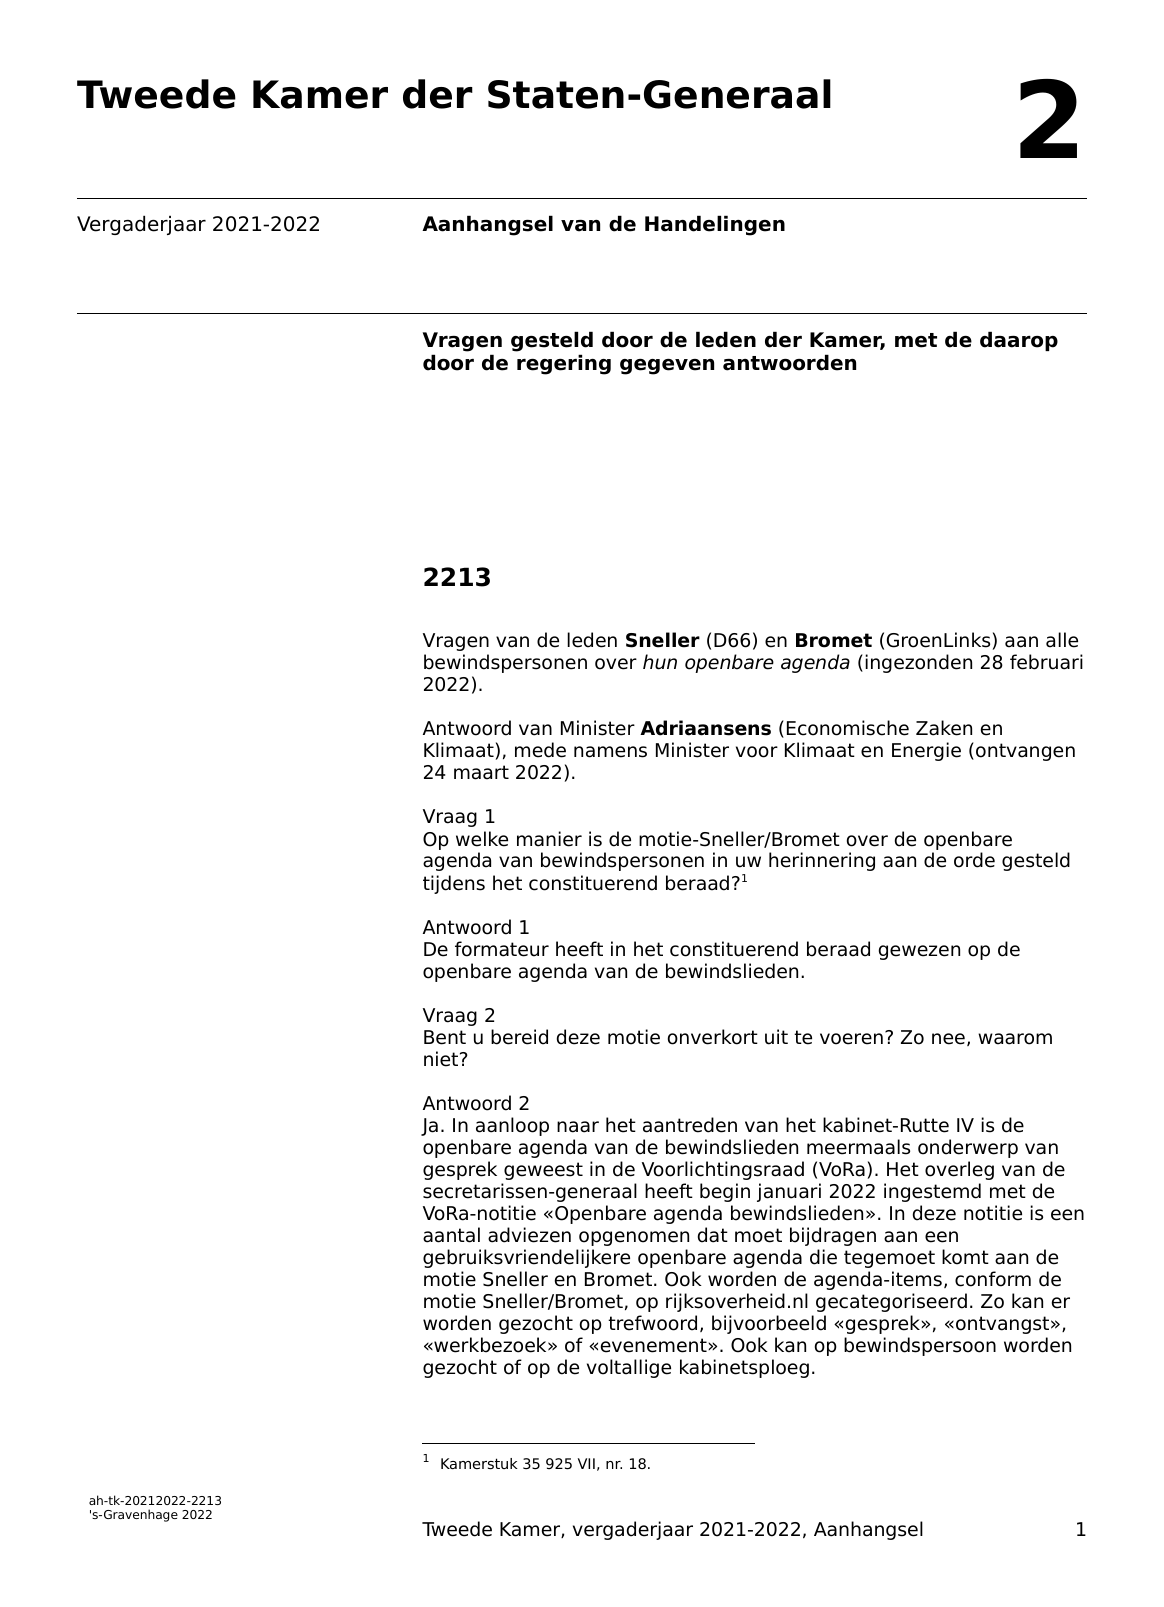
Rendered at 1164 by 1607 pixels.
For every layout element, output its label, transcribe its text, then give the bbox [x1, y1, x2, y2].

table_cell [77, 314, 422, 375]
text Antwoord 1 [422, 917, 1087, 938]
text De formateur heeft in het constituerend beraad gewezen op de openbare agenda van de bewindslieden. [422, 938, 1087, 982]
table_header Tweede Kamer der Staten-Generaal [77, 59, 886, 198]
text Vraag 2 [422, 1005, 1087, 1027]
text Bent u bereid deze motie onverkort uit te voeren? Zo nee, waarom niet? [422, 1027, 1087, 1071]
text Antwoord 2 [422, 1093, 1087, 1115]
table_cell Aanhangsel van de Handelingen [422, 199, 1087, 313]
text 's-Gravenhage 2022 [88, 1508, 323, 1522]
text Antwoord van Minister Adriaansens (Economische Zaken en Klimaat), mede namens Minister voor Klimaat en Energie (ontvangen 24 maart 2022). [422, 718, 1087, 784]
text Ja. In aanloop naar het aantreden van het kabinet-Rutte IV is de openbare agenda van de bewindslieden meermaals onderwerp van gesprek geweest in de Voorlichtingsraad (VoRa). Het overleg van de secretarissen-generaal heeft begin januari 2022 ingestemd met de VoRa-notitie «Openbare agenda bewindslieden». In deze notitie is een aantal adviezen opgenomen dat moet bijdragen aan een gebruiksvriendelijkere openbare agenda die tegemoet komt aan de motie Sneller en Bromet. Ook worden de agenda-items, conform de motie Sneller/Bromet, op rijksoverheid.nl gecategoriseerd. Zo kan er worden gezocht op trefwoord, bijvoorbeeld «gesprek», «ontvangst», «werkbezoek» of «evenement». Ook kan op bewindspersoon worden gezocht of op de voltallige kabinetsploeg. [422, 1115, 1087, 1378]
table_cell Vergaderjaar 2021-2022 [77, 199, 422, 313]
text ah-tk-20212022-2213 [88, 1494, 323, 1508]
text 2213 [422, 563, 1087, 592]
text Vragen van de leden Sneller (D66) en Bromet (GroenLinks) aan alle bewindspersonen over hun openbare agenda (ingezonden 28 februari 2022). [422, 630, 1087, 696]
table_cell Vragen gesteld door de leden der Kamer, met de daarop door de regering gegeven antwoorden [422, 314, 1087, 375]
text Op welke manier is de motie-Sneller/Bromet over de openbare agenda van bewindspersonen in uw herinnering aan de orde gesteld tijdens het constituerend beraad? [422, 828, 1087, 894]
table_header 2 [886, 59, 1087, 198]
text Vraag 1 [422, 806, 1087, 828]
text Kamerstuk 35 925 VII, nr. 18. [422, 1452, 1087, 1474]
